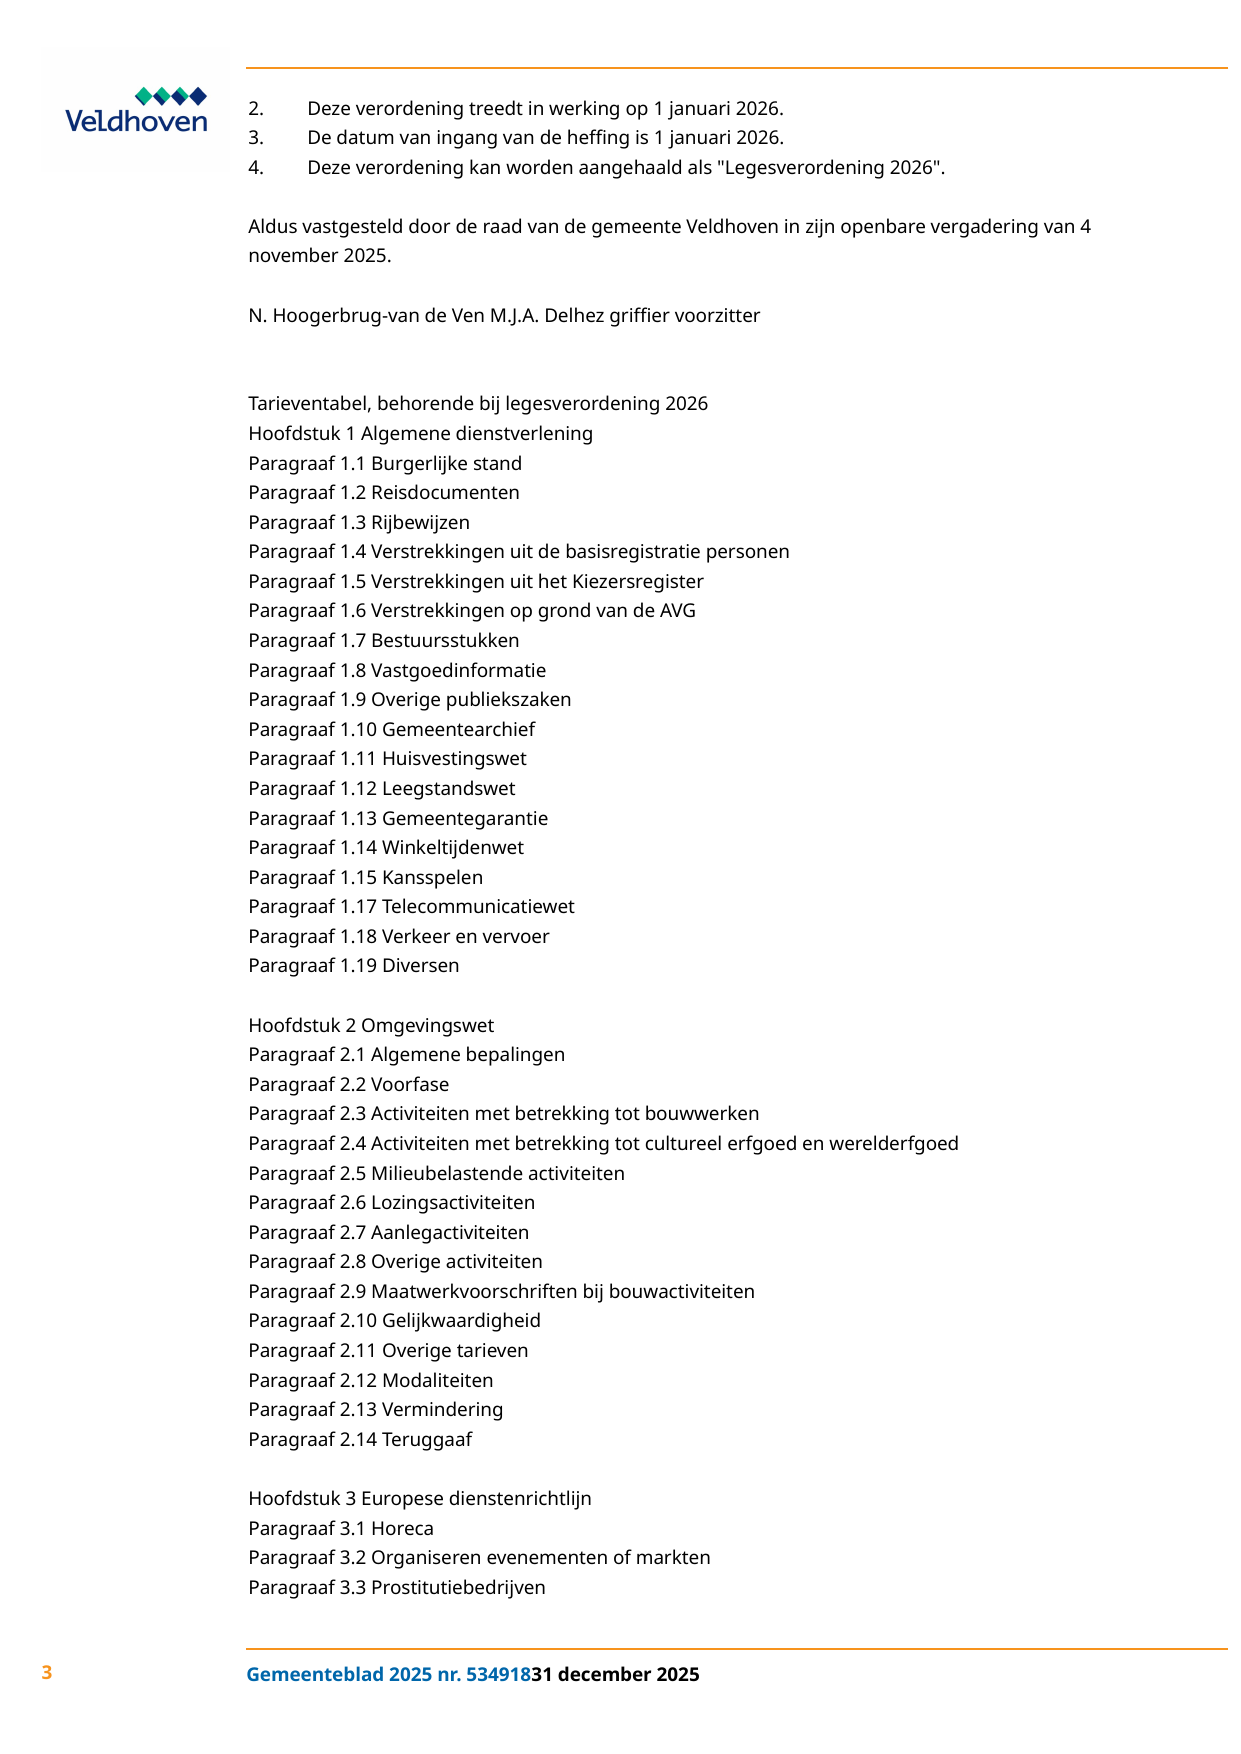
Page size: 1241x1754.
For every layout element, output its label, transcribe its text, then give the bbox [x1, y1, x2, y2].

text Paragraaf 1.13 Gemeentegarantie [248, 805, 1152, 831]
text Paragraaf 1.11 Huisvestingswet [248, 746, 1152, 771]
text Hoofdstuk 3 Europese dienstenrichtlijn [248, 1485, 1152, 1511]
text Paragraaf 2.2 Voorfase [248, 1071, 1152, 1097]
text Paragraaf 2.8 Overige activiteiten [248, 1248, 1152, 1274]
text Aldus vastgesteld door de raad van de gemeente Veldhoven in zijn openbare vergadering van 4 november 2025. [248, 213, 1152, 268]
text Paragraaf 3.1 Horeca [248, 1515, 1152, 1541]
list Deze verordening kan worden aangehaald als "Legesverordening 2026". [248, 154, 1152, 180]
text Paragraaf 1.1 Burgerlijke stand [248, 450, 1152, 476]
text Paragraaf 2.1 Algemene bepalingen [248, 1041, 1152, 1067]
text Paragraaf 2.10 Gelijkwaardigheid [248, 1308, 1152, 1333]
text Paragraaf 2.6 Lozingsactiviteiten [248, 1189, 1152, 1215]
text Paragraaf 1.4 Verstrekkingen uit de basisregistratie personen [248, 538, 1152, 564]
text Paragraaf 1.9 Overige publiekszaken [248, 686, 1152, 712]
text Paragraaf 1.2 Reisdocumenten [248, 479, 1152, 505]
text Paragraaf 1.14 Winkeltijdenwet [248, 834, 1152, 860]
text Paragraaf 1.10 Gemeentearchief [248, 716, 1152, 742]
text Paragraaf 3.2 Organiseren evenementen of markten [248, 1544, 1152, 1570]
text Paragraaf 1.3 Rijbewijzen [248, 509, 1152, 535]
list De datum van ingang van de heffing is 1 januari 2026. [248, 124, 1152, 150]
text Paragraaf 1.17 Telecommunicatiewet [248, 893, 1152, 919]
text Paragraaf 2.5 Milieubelastende activiteiten [248, 1160, 1152, 1186]
text Paragraaf 1.7 Bestuursstukken [248, 627, 1152, 653]
text Paragraaf 1.8 Vastgoedinformatie [248, 657, 1152, 683]
text Paragraaf 1.19 Diversen [248, 953, 1152, 978]
text Paragraaf 1.18 Verkeer en vervoer [248, 923, 1152, 949]
picture [41, 47, 231, 172]
text Hoofdstuk 1 Algemene dienstverlening [248, 420, 1152, 446]
list Deze verordening treedt in werking op 1 januari 2026. [248, 95, 1152, 121]
text Paragraaf 1.6 Verstrekkingen op grond van de AVG [248, 598, 1152, 623]
text Tarieventabel, behorende bij legesverordening 2026 [248, 391, 1152, 416]
text Paragraaf 1.5 Verstrekkingen uit het Kiezersregister [248, 568, 1152, 594]
text Paragraaf 2.7 Aanlegactiviteiten [248, 1219, 1152, 1245]
text Paragraaf 2.12 Modaliteiten [248, 1367, 1152, 1393]
text Hoofdstuk 2 Omgevingswet [248, 1012, 1152, 1038]
text Paragraaf 2.9 Maatwerkvoorschriften bij bouwactiviteiten [248, 1278, 1152, 1304]
text Paragraaf 2.13 Vermindering [248, 1396, 1152, 1422]
text Paragraaf 2.4 Activiteiten met betrekking tot cultureel erfgoed en werelderfgoed [248, 1130, 1152, 1156]
text Paragraaf 2.14 Teruggaaf [248, 1426, 1152, 1452]
text Paragraaf 1.12 Leegstandswet [248, 775, 1152, 801]
text Paragraaf 2.11 Overige tarieven [248, 1337, 1152, 1363]
text Paragraaf 2.3 Activiteiten met betrekking tot bouwwerken [248, 1101, 1152, 1126]
text Paragraaf 1.15 Kansspelen [248, 864, 1152, 890]
text Paragraaf 3.3 Prostitutiebedrijven [248, 1574, 1152, 1600]
text N. Hoogerbrug-van de Ven M.J.A. Delhez griffier voorzitter [248, 302, 1152, 328]
